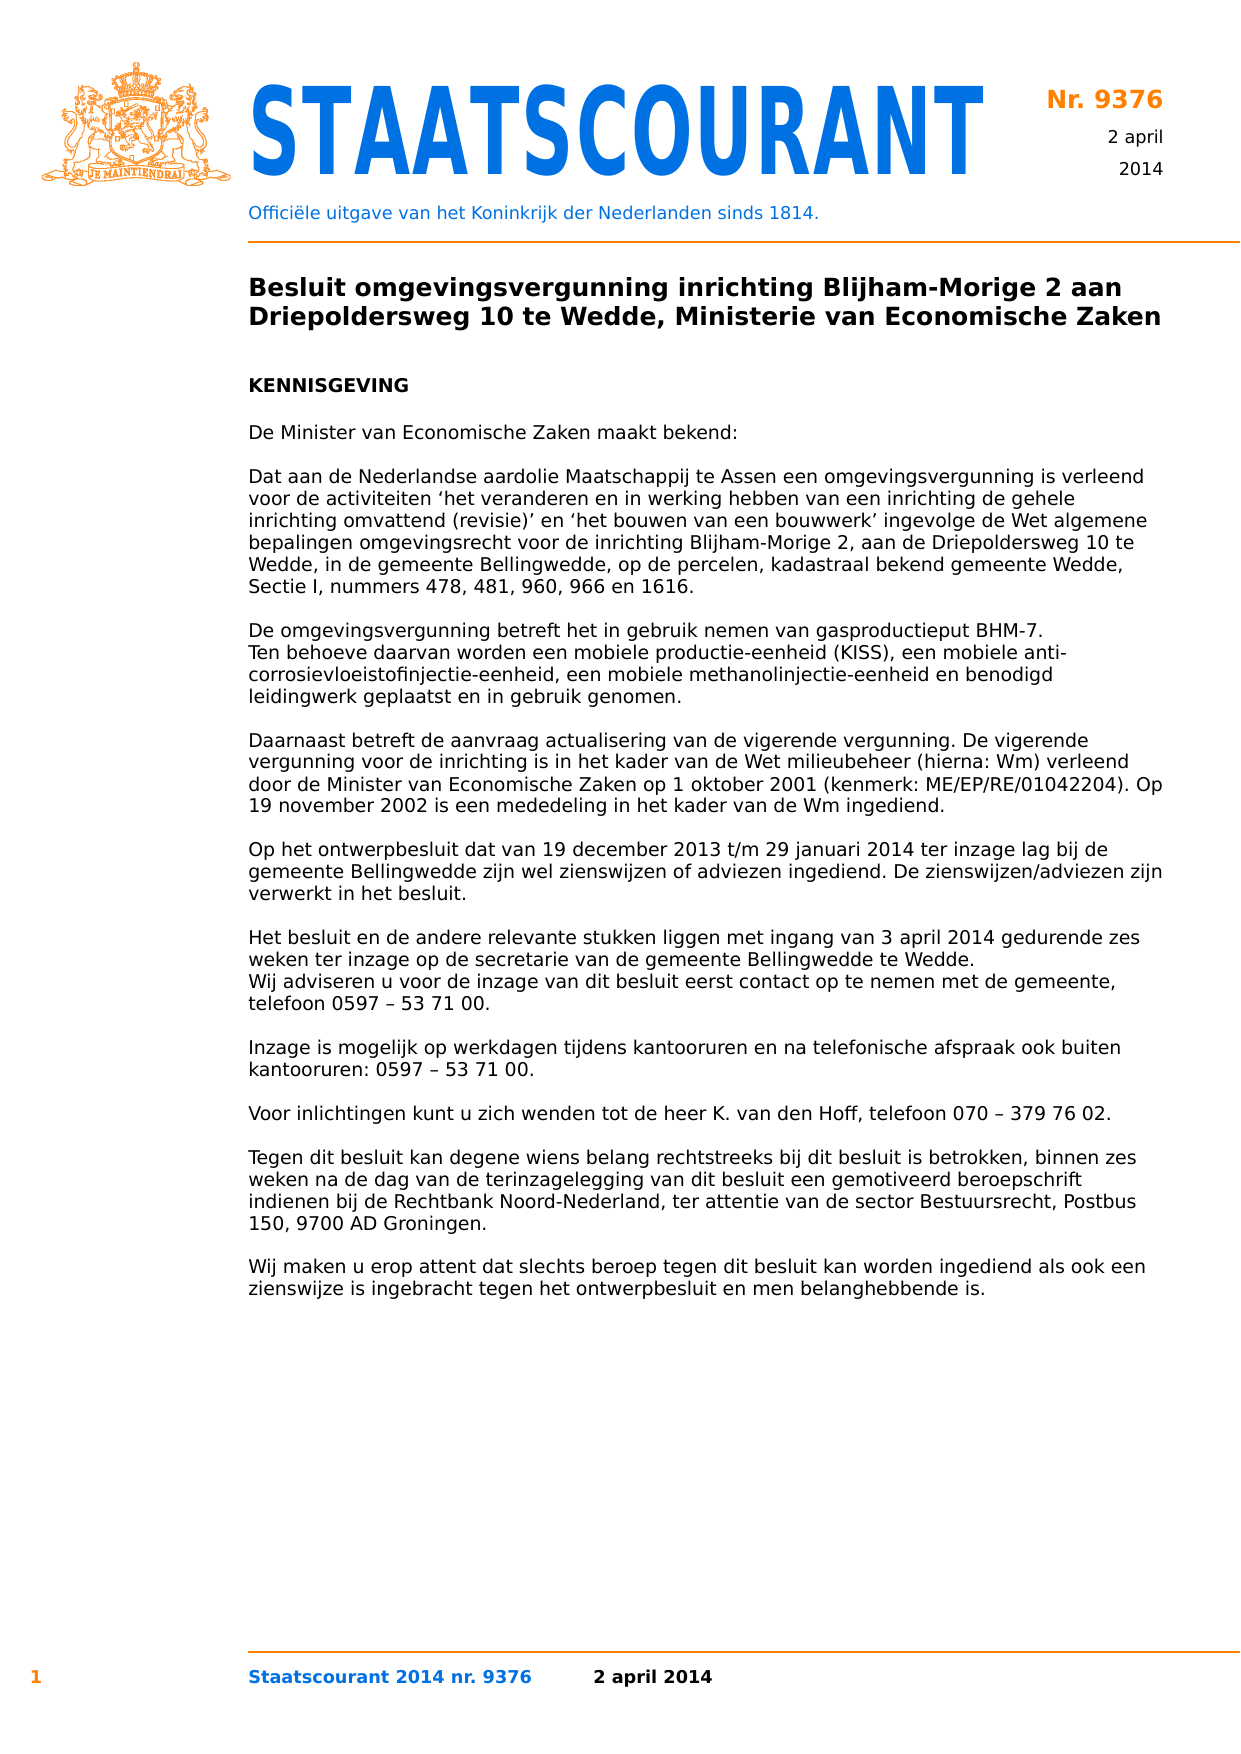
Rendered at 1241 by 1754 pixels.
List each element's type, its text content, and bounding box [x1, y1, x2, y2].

text Voor inlichtingen kunt u zich wenden tot de heer K. van den Hoff, telefoon 070 – 379 76 02. [248, 1103, 1163, 1125]
subtitle Besluit omgevingsvergunning inrichting Blijham-Morige 2 aan Driepoldersweg 10 te Wedde, Ministerie van Economische Zaken [248, 273, 1163, 331]
subtitle KENNISGEVING [248, 375, 1163, 397]
table_cell Officiële uitgave van het Koninkrijk der Nederlanden sinds 1814. [248, 203, 1240, 241]
table_cell 2014 [998, 153, 1240, 203]
text Ten behoeve daarvan worden een mobiele productie-eenheid (KISS), een mobiele anti-corrosievloeistofinjectie-eenheid, een mobiele methanolinjectie-eenheid en benodigd leidingwerk geplaatst en in gebruik genomen. [248, 642, 1163, 708]
picture [41, 62, 231, 186]
text De omgevingsvergunning betreft het in gebruik nemen van gasproductieput BHM-7. [248, 620, 1163, 642]
text De Minister van Economische Zaken maakt bekend: [248, 422, 1163, 444]
text Wij adviseren u voor de inzage van dit besluit eerst contact op te nemen met de gemeente, telefoon 0597 – 53 71 00. [248, 971, 1163, 1015]
table_cell 2 april [998, 121, 1240, 153]
text Dat aan de Nederlandse aardolie Maatschappij te Assen een omgevingsvergunning is verleend voor de activiteiten ‘het veranderen en in werking hebben van een inrichting de gehele inrichting omvattend (revisie)’ en ‘het bouwen van een bouwwerk’ ingevolge de Wet algemene bepalingen omgevingsrecht voor de inrichting Blijham-Morige 2, aan de Driepoldersweg 10 te Wedde, in de gemeente Bellingwedde, op de percelen, kadastraal bekend gemeente Wedde, Sectie I, nummers 478, 481, 960, 966 en 1616. [248, 466, 1163, 598]
text Tegen dit besluit kan degene wiens belang rechtstreeks bij dit besluit is betrokken, binnen zes weken na de dag van de terinzagelegging van dit besluit een gemotiveerd beroepschrift indienen bij de Rechtbank Noord-Nederland, ter attentie van de sector Bestuursrecht, Postbus 150, 9700 AD Groningen. [248, 1147, 1163, 1234]
text Inzage is mogelijk op werkdagen tijdens kantooruren en na telefonische afspraak ook buiten kantooruren: 0597 – 53 71 00. [248, 1037, 1163, 1081]
table_header [25, 62, 248, 241]
text Daarnaast betreft de aanvraag actualisering van de vigerende vergunning. De vigerende vergunning voor de inrichting is in het kader van de Wet milieubeheer (hierna: Wm) verleend door de Minister van Economische Zaken op 1 oktober 2001 (kenmerk: ME/EP/RE/01042204). Op 19 november 2002 is een mededeling in het kader van de Wm ingediend. [248, 729, 1163, 817]
text Op het ontwerpbesluit dat van 19 december 2013 t/m 29 januari 2014 ter inzage lag bij de gemeente Bellingwedde zijn wel zienswijzen of adviezen ingediend. De zienswijzen/adviezen zijn verwerkt in het besluit. [248, 839, 1163, 905]
table_header Nr. 9376 [998, 62, 1240, 121]
text Wij maken u erop attent dat slechts beroep tegen dit besluit kan worden ingediend als ook een zienswijze is ingebracht tegen het ontwerpbesluit en men belanghebbende is. [248, 1256, 1163, 1300]
table_header STAATSCOURANT [248, 62, 998, 203]
text Het besluit en de andere relevante stukken liggen met ingang van 3 april 2014 gedurende zes weken ter inzage op de secretarie van de gemeente Bellingwedde te Wedde. [248, 927, 1163, 971]
